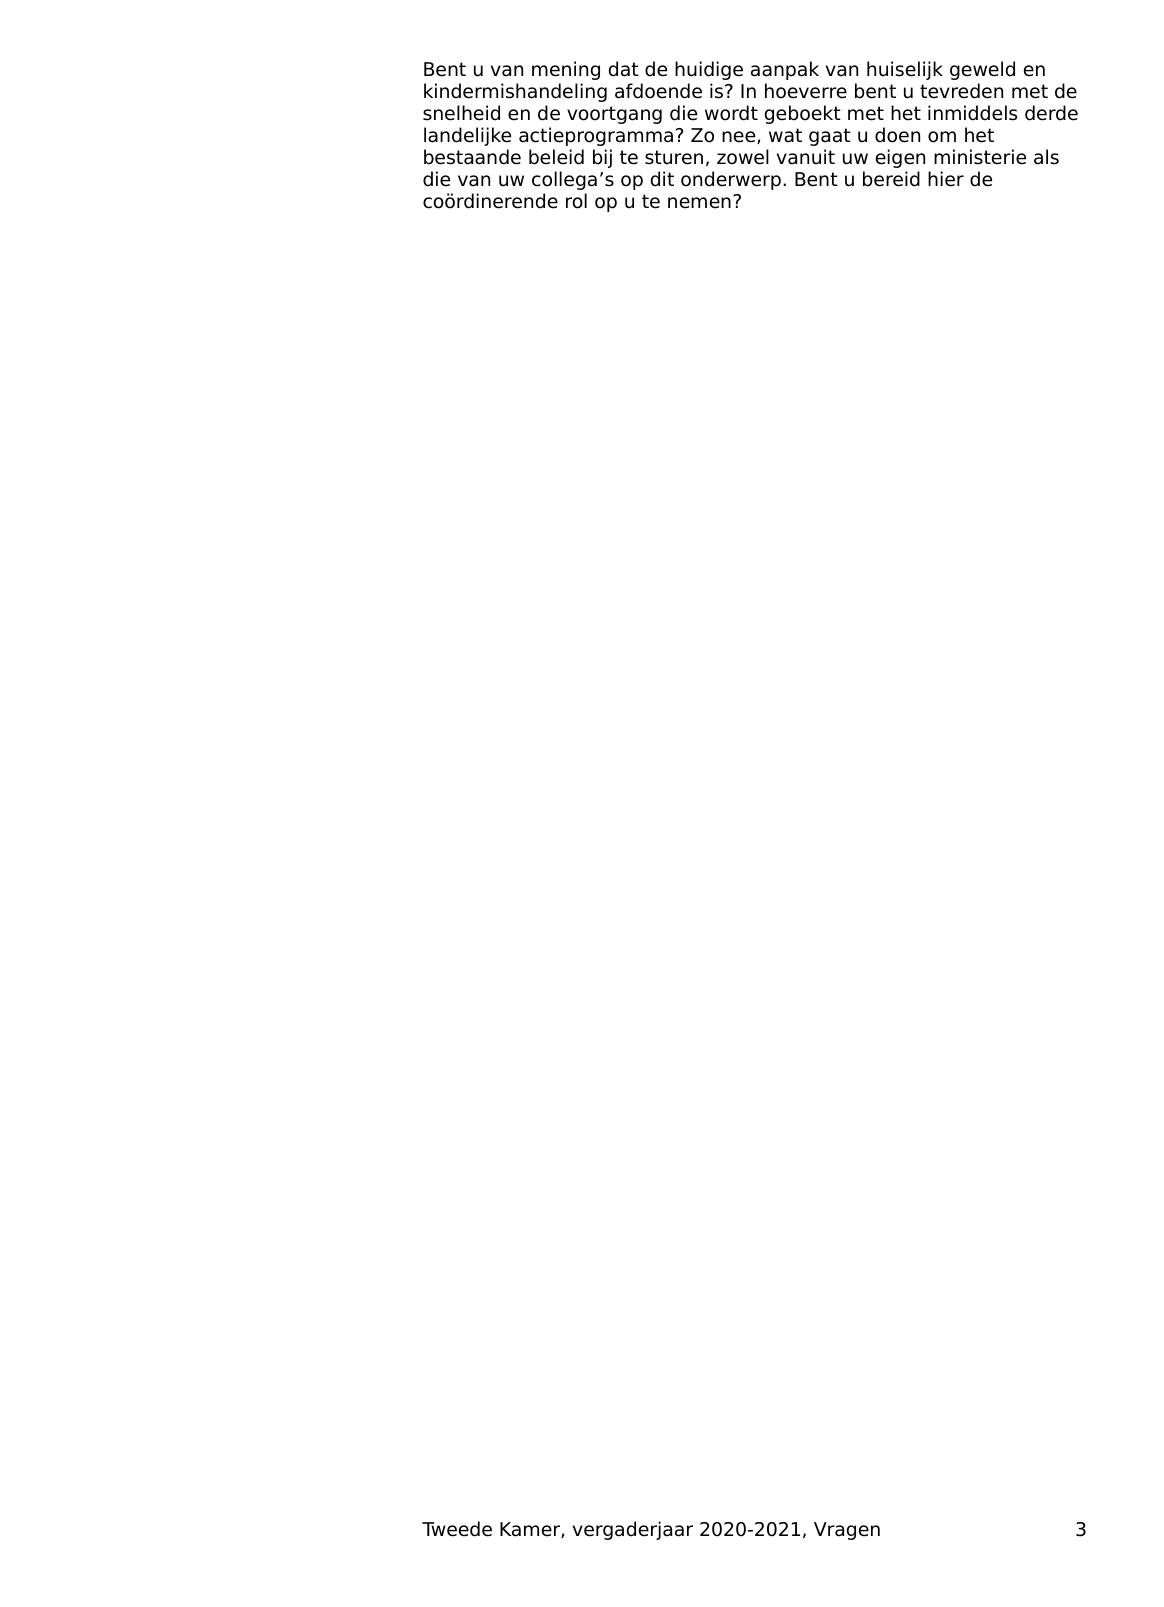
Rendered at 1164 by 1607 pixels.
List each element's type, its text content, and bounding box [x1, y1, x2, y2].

text Bent u van mening dat de huidige aanpak van huiselijk geweld en kindermishandeling afdoende is? In hoeverre bent u tevreden met de snelheid en de voortgang die wordt geboekt met het inmiddels derde landelijke actieprogramma? Zo nee, wat gaat u doen om het bestaande beleid bij te sturen, zowel vanuit uw eigen ministerie als die van uw collega’s op dit onderwerp. Bent u bereid hier de coördinerende rol op u te nemen? [422, 59, 1087, 213]
